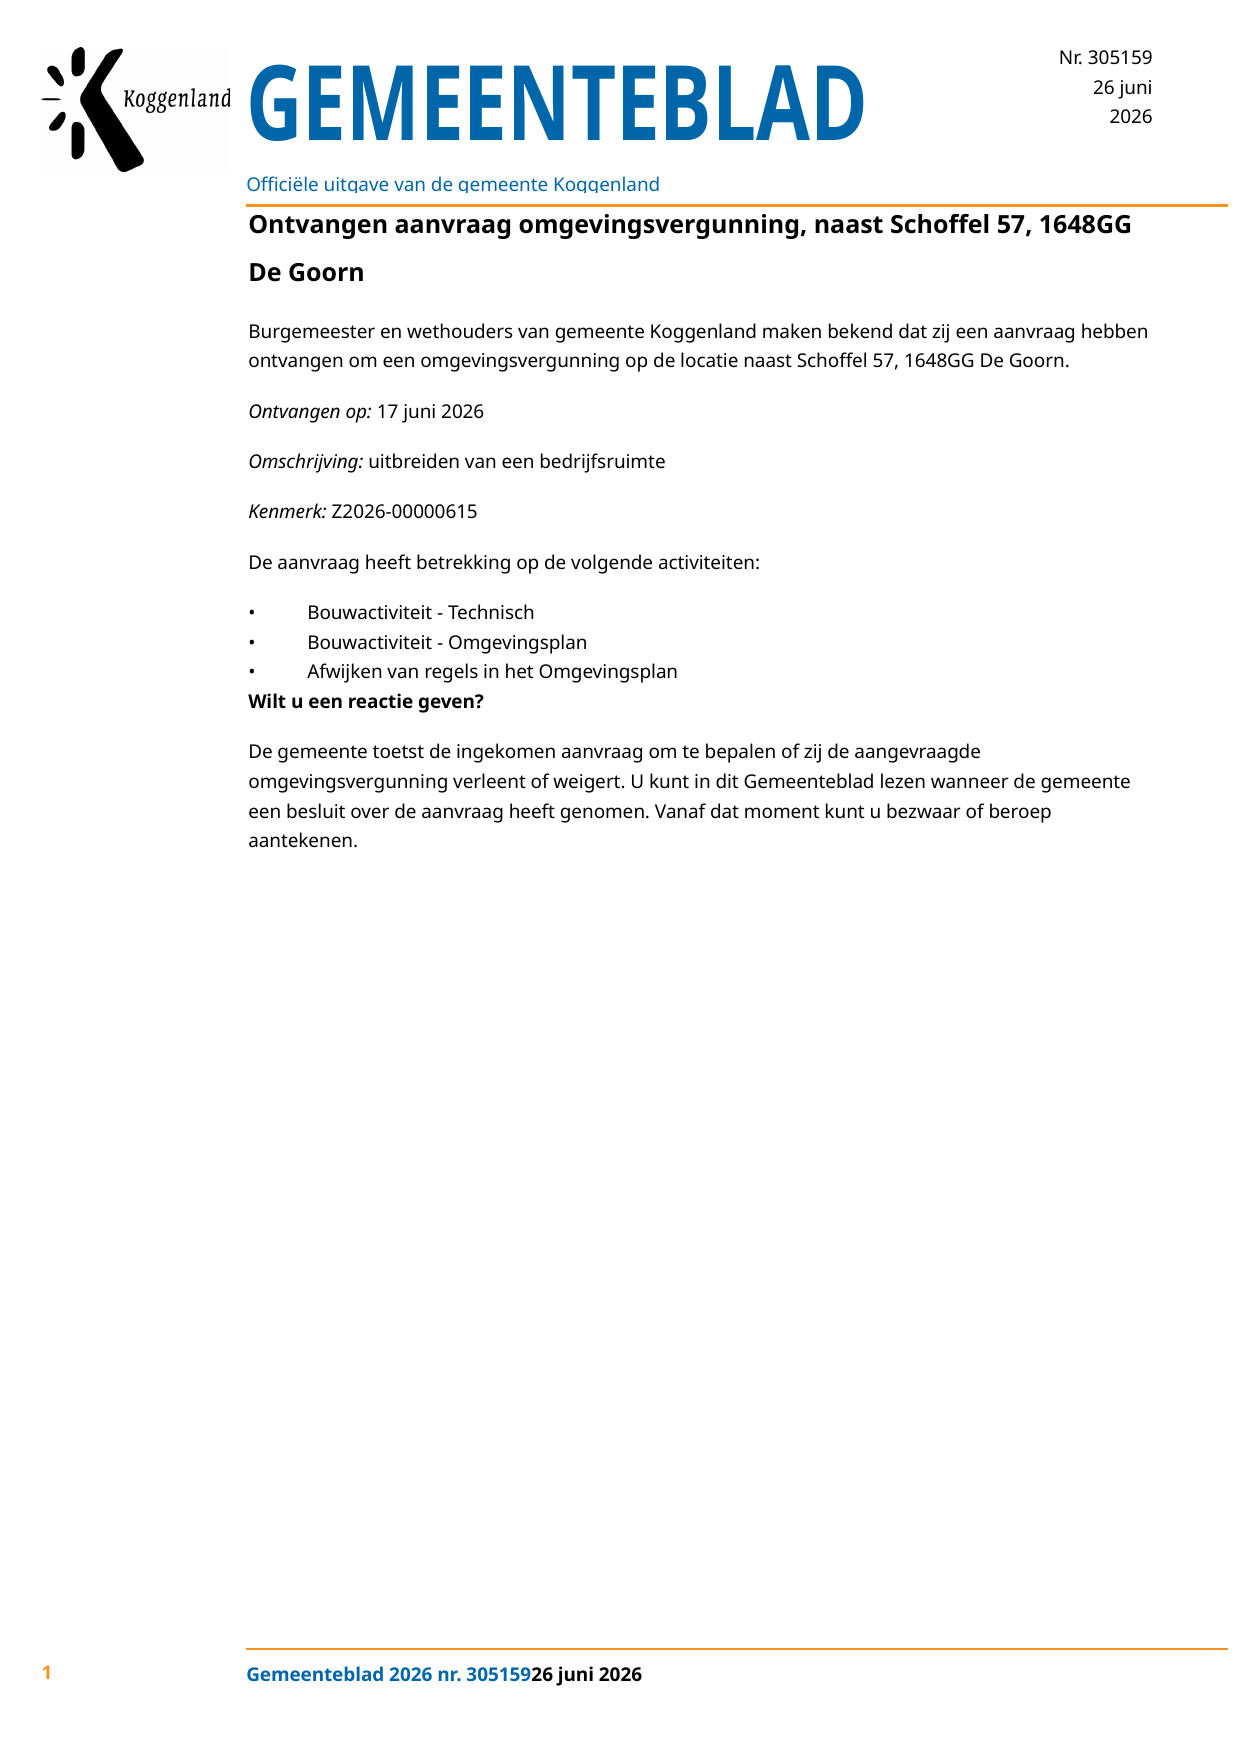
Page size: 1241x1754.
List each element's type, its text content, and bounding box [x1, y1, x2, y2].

list Afwijken van regels in het Omgevingsplan [248, 659, 1152, 684]
text Omschrijving: uitbreiden van een bedrijfsruimte [248, 448, 1152, 474]
text Kenmerk: Z2026-00000615 [248, 499, 1152, 524]
text Ontvangen op: 17 juni 2026 [248, 398, 1152, 424]
text Ontvangen aanvraag omgevingsvergunning, naast Schoffel 57, 1648GG De Goorn [248, 207, 1152, 288]
text De gemeente toetst de ingekomen aanvraag om te bepalen of zij de aangevraagde omgevingsvergunning verleent of weigert. U kunt in dit Gemeenteblad lezen wanneer de gemeente een besluit over de aanvraag heeft genomen. Vanaf dat moment kunt u bezwaar of beroep aantekenen. [248, 739, 1152, 853]
text Wilt u een reactie geven? [248, 688, 1152, 714]
list Bouwactiviteit - Omgevingsplan [248, 629, 1152, 655]
text Burgemeester en wethouders van gemeente Koggenland maken bekend dat zij een aanvraag hebben ontvangen om een omgevingsvergunning op de locatie naast Schoffel 57, 1648GG De Goorn. [248, 318, 1152, 373]
picture [41, 47, 231, 172]
list Bouwactiviteit - Technisch [248, 599, 1152, 625]
text De aanvraag heeft betrekking op de volgende activiteiten: [248, 549, 1152, 575]
